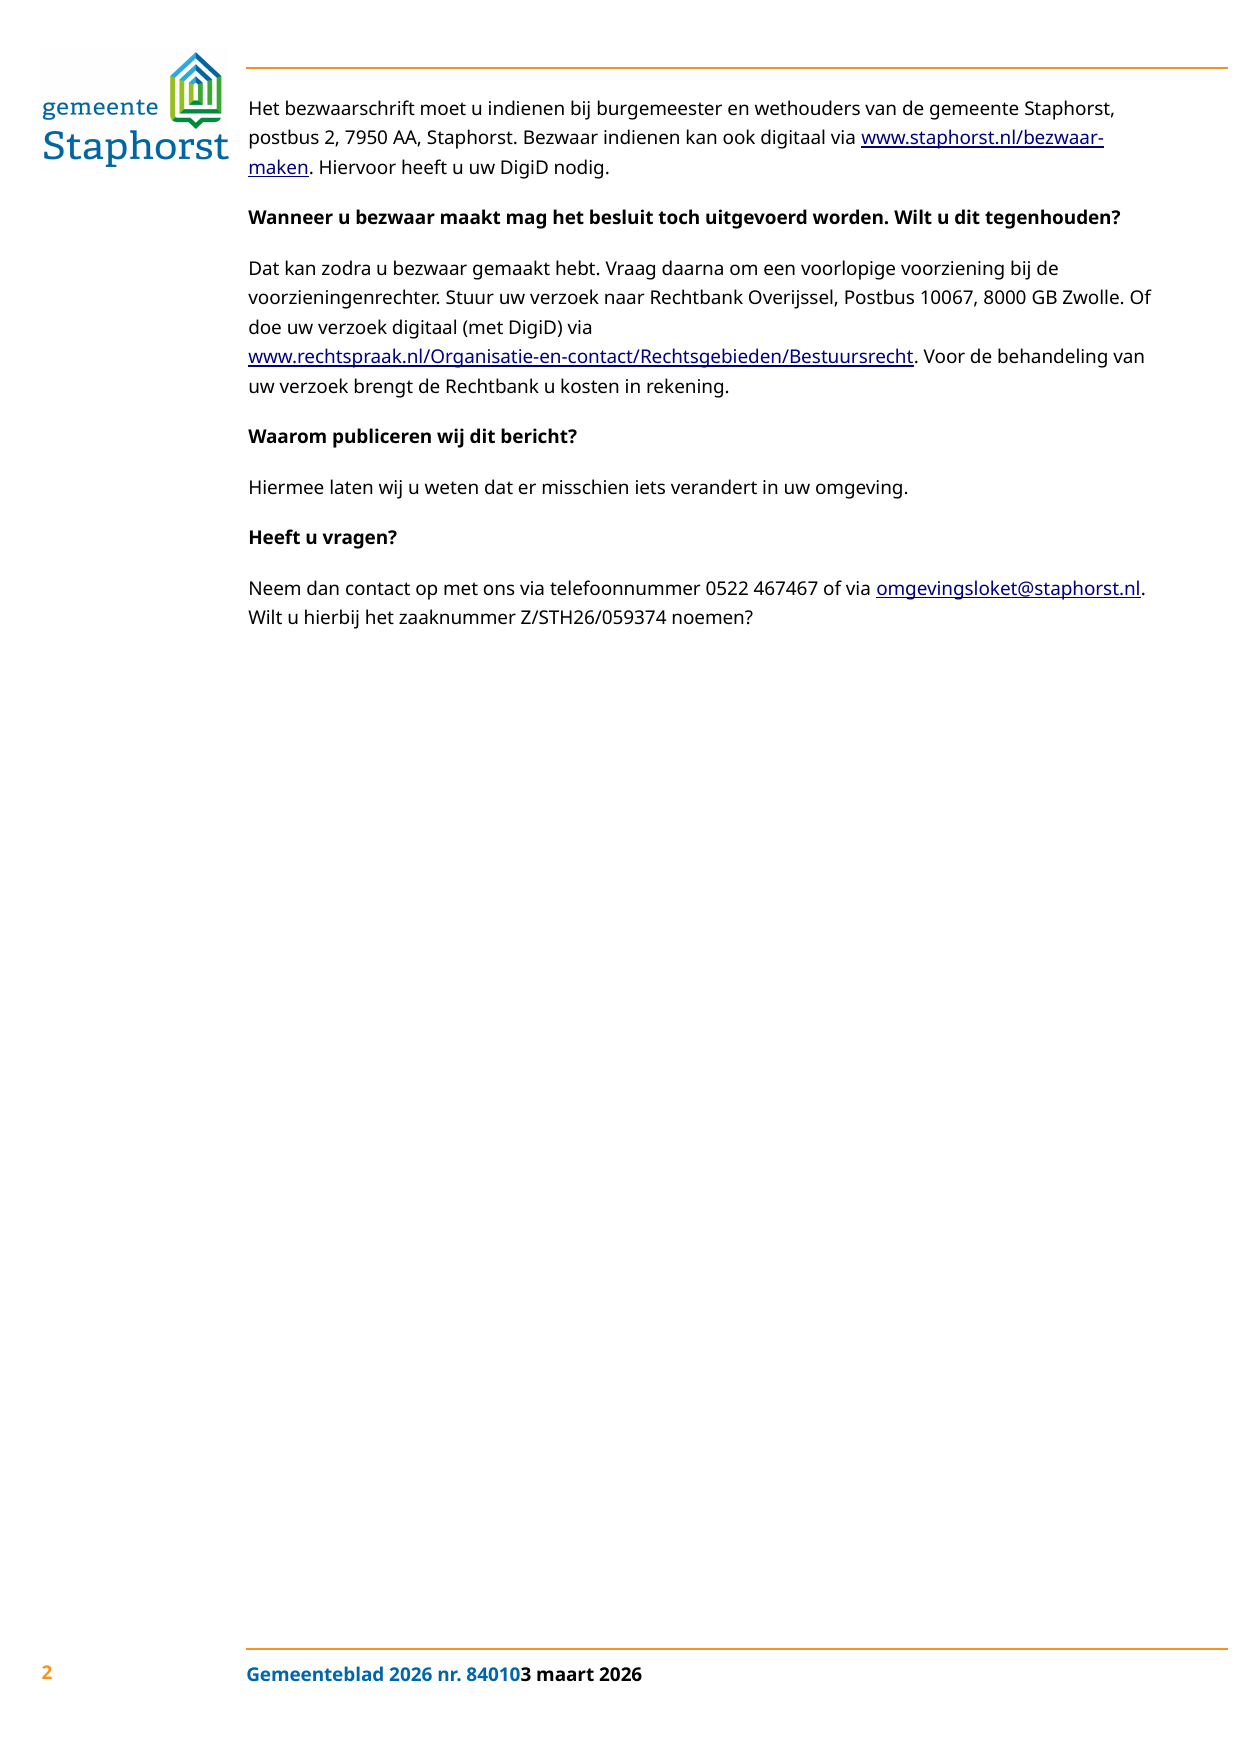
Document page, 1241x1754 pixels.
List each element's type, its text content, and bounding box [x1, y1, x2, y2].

text Waarom publiceren wij dit bericht? [248, 423, 1152, 449]
text Wanneer u bezwaar maakt mag het besluit toch uitgevoerd worden. Wilt u dit tegenhouden? [248, 204, 1152, 230]
picture [41, 47, 231, 172]
text Heeft u vragen? [248, 524, 1152, 550]
text Dat kan zodra u bezwaar gemaakt hebt. Vraag daarna om een voorlopige voorziening bij de voorzieningenrechter. Stuur uw verzoek naar Rechtbank Overijssel, Postbus 10067, 8000 GB Zwolle. Of doe uw verzoek digitaal (met DigiD) via www.rechtspraak.nl/Organisatie-en-contact/Rechtsgebieden/Bestuursrecht. Voor de behandeling van uw verzoek brengt de Rechtbank u kosten in rekening. [248, 255, 1152, 399]
text Hiermee laten wij u weten dat er misschien iets verandert in uw omgeving. [248, 474, 1152, 500]
text Het bezwaarschrift moet u indienen bij burgemeester en wethouders van de gemeente Staphorst, postbus 2, 7950 AA, Staphorst. Bezwaar indienen kan ook digitaal via www.staphorst.nl/bezwaar-maken. Hiervoor heeft u uw DigiD nodig. [248, 95, 1152, 180]
text Neem dan contact op met ons via telefoonnummer 0522 467467 of via omgevingsloket@staphorst.nl. Wilt u hierbij het zaaknummer Z/STH26/059374 noemen? [248, 575, 1152, 630]
